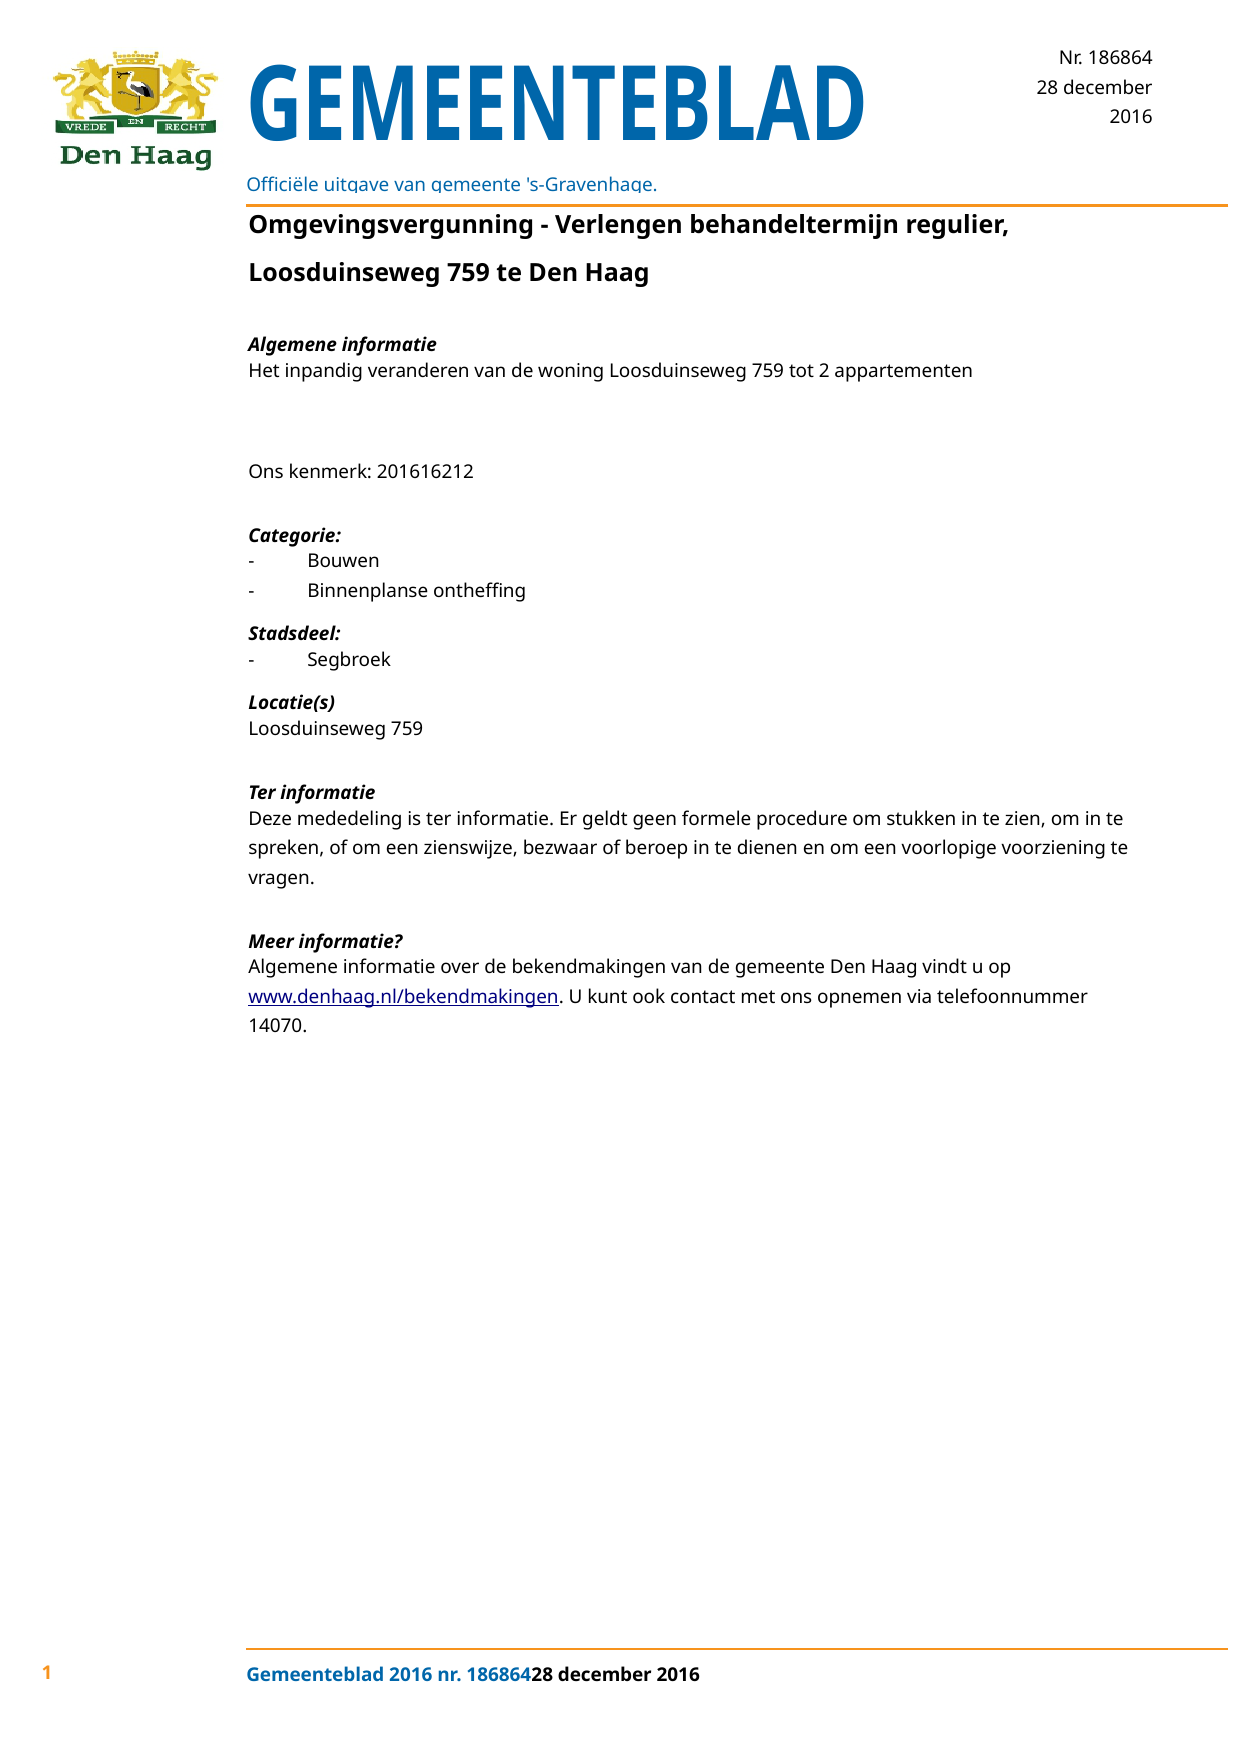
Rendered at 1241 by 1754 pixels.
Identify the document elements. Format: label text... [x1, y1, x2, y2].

text Locatie(s) [248, 689, 1152, 715]
text Algemene informatie [248, 331, 1152, 357]
text Ons kenmerk: 201616212 [248, 458, 1152, 484]
text Ter informatie [248, 779, 1152, 805]
list Bouwen [248, 548, 1152, 573]
text Meer informatie? [248, 928, 1152, 953]
text Algemene informatie over de bekendmakingen van de gemeente Den Haag vindt u op www.denhaag.nl/bekendmakingen. U kunt ook contact met ons opnemen via telefoonnummer 14070. [248, 953, 1152, 1038]
text Categorie: [248, 522, 1152, 548]
text Loosduinseweg 759 [248, 715, 1152, 741]
text Stadsdeel: [248, 620, 1152, 646]
list Segbroek [248, 646, 1152, 672]
picture [41, 47, 231, 172]
text Het inpandig veranderen van de woning Loosduinseweg 759 tot 2 appartementen [248, 357, 1152, 383]
text Deze mededeling is ter informatie. Er geldt geen formele procedure om stukken in te zien, om in te spreken, of om een zienswijze, bezwaar of beroep in te dienen en om een voorlopige voorziening te vragen. [248, 805, 1152, 889]
text Omgevingsvergunning - Verlengen behandeltermijn regulier, Loosduinseweg 759 te Den Haag [248, 207, 1152, 288]
list Binnenplanse ontheffing [248, 577, 1152, 603]
